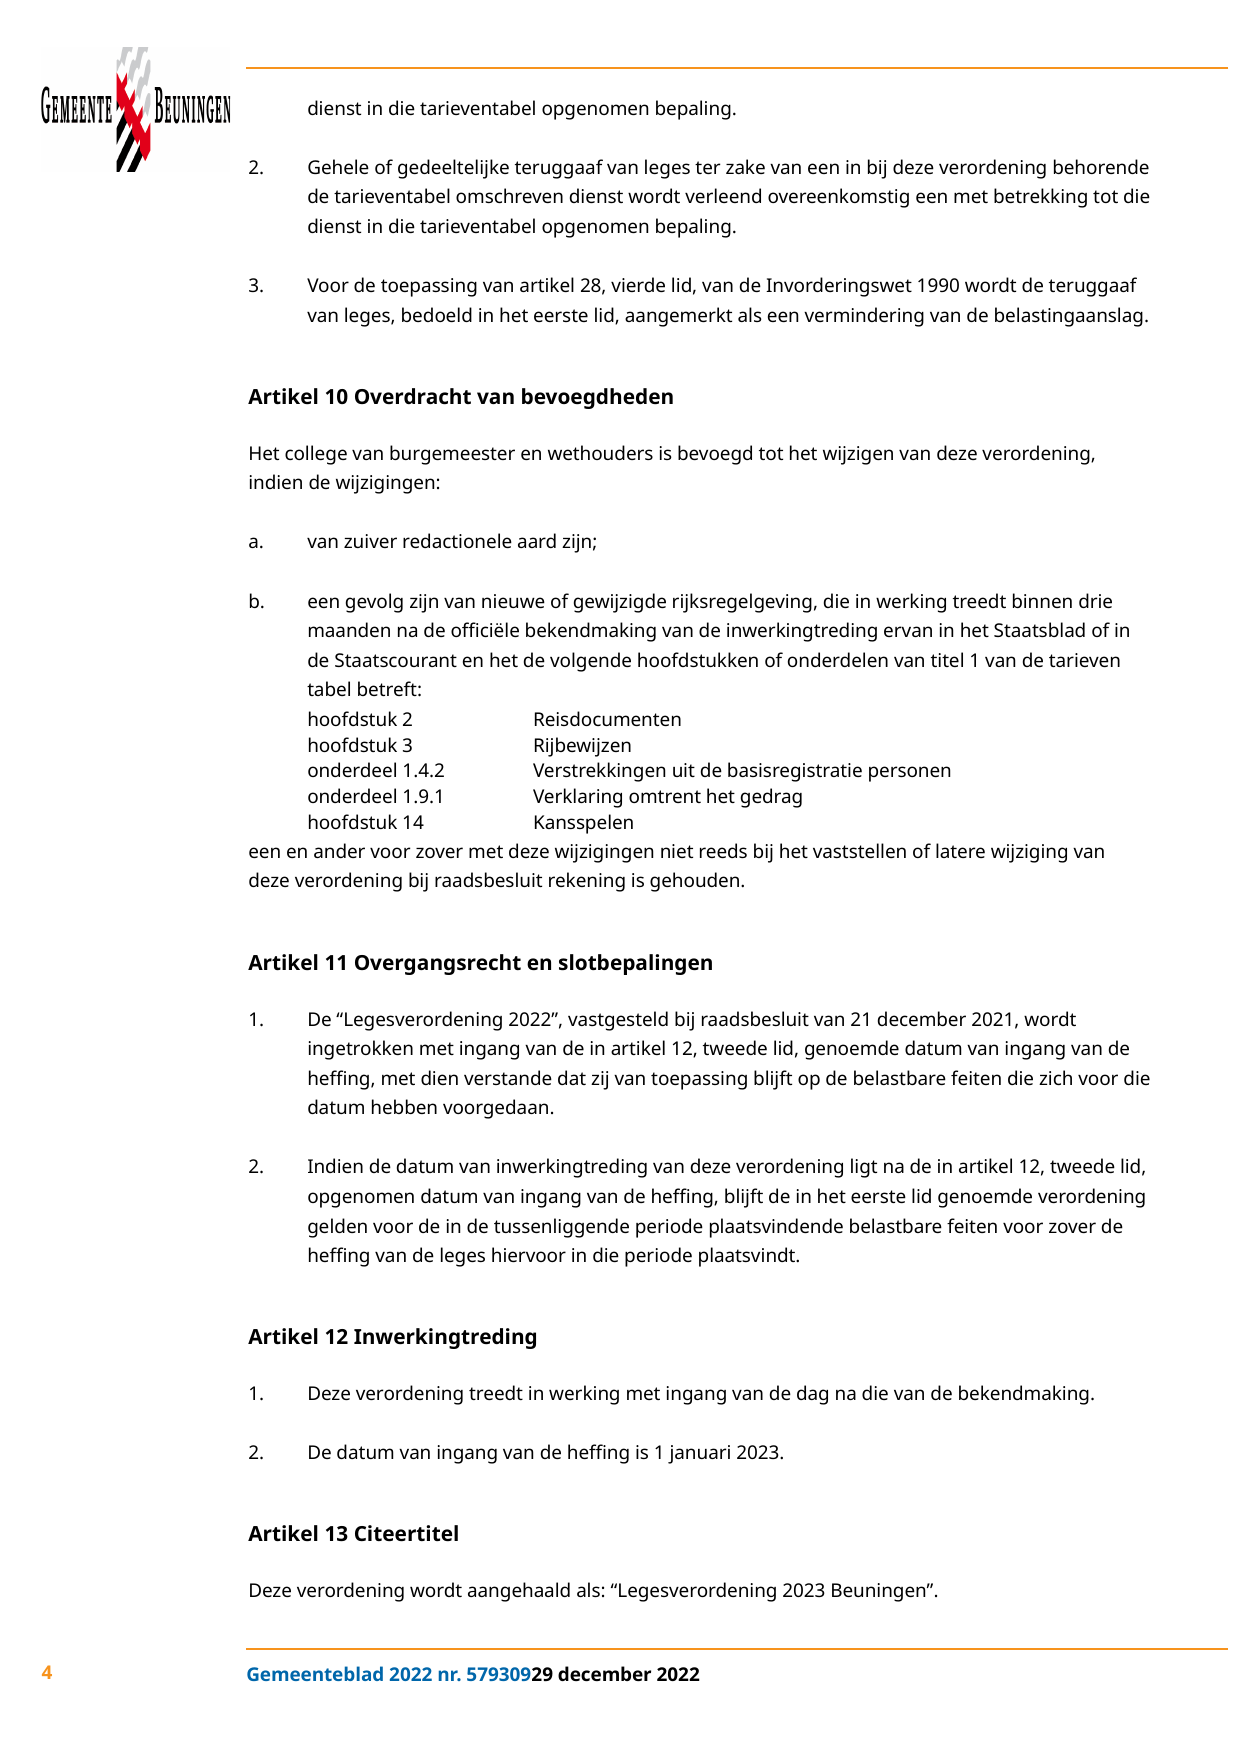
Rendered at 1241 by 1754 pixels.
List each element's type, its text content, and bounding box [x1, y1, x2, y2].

table_cell Verklaring omtrent het gedrag [474, 784, 1152, 809]
list Indien de datum van inwerkingtreding van deze verordening ligt na de in artikel 12, tweede lid, opgenomen datum van ingang van de heffing, blijft de in het eerste lid genoemde verordening gelden voor de in de tussenliggende periode plaatsvindende belastbare feiten voor zover de heffing van de leges hiervoor in die periode plaatsvindt. [248, 1154, 1152, 1268]
list een gevolg zijn van nieuwe of gewijzigde rijksregelgeving, die in werking treedt binnen drie maanden na de officiële bekendmaking van de inwerkingtreding ervan in het Staatsblad of in de Staatscourant en het de volgende hoofdstukken of onderdelen van titel 1 van de tarieven tabel betreft: [248, 588, 1152, 702]
table_cell Verstrekkingen uit de basisregistratie personen [474, 758, 1152, 783]
picture [41, 47, 231, 172]
list Deze verordening treedt in werking met ingang van de dag na die van de bekendmaking. [248, 1380, 1152, 1406]
table_cell onderdeel 1.4.2 [248, 758, 474, 783]
table_header Reisdocumenten [474, 706, 1152, 732]
table_cell onderdeel 1.9.1 [248, 784, 474, 809]
table_header hoofdstuk 2 [248, 706, 474, 732]
list De datum van ingang van de heffing is 1 januari 2023. [248, 1439, 1152, 1465]
list Gehele of gedeeltelijke teruggaaf van leges ter zake van een in bij deze verordening behorende de tarieventabel omschreven dienst wordt verleend overeenkomstig een met betrekking tot die dienst in die tarieventabel opgenomen bepaling. [248, 154, 1152, 239]
list van zuiver redactionele aard zijn; [248, 529, 1152, 554]
text Artikel 10 Overdracht van bevoegdheden [248, 382, 1152, 410]
list De “Legesverordening 2022”, vastgesteld bij raadsbesluit van 21 december 2021, wordt ingetrokken met ingang van de in artikel 12, tweede lid, genoemde datum van ingang van de heffing, met dien verstande dat zij van toepassing blijft op de belastbare feiten die zich voor die datum hebben voorgedaan. [248, 1006, 1152, 1120]
list Voor de toepassing van artikel 28, vierde lid, van de Invorderingswet 1990 wordt de teruggaaf van leges, bedoeld in het eerste lid, aangemerkt als een vermindering van de belastingaanslag. [248, 272, 1152, 328]
text Artikel 13 Citeertitel [248, 1519, 1152, 1548]
table_cell hoofdstuk 3 [248, 732, 474, 758]
text Het college van burgemeester en wethouders is bevoegd tot het wijzigen van deze verordening, indien de wijzigingen: [248, 440, 1152, 495]
text Artikel 12 Inwerkingtreding [248, 1322, 1152, 1351]
list dienst in die tarieventabel opgenomen bepaling. [248, 95, 1152, 121]
text een en ander voor zover met deze wijzigingen niet reeds bij het vaststellen of latere wijziging van deze verordening bij raadsbesluit rekening is gehouden. [248, 838, 1152, 893]
table_cell Rijbewijzen [474, 732, 1152, 758]
table_cell hoofdstuk 14 [248, 809, 474, 835]
text Artikel 11 Overgangsrecht en slotbepalingen [248, 948, 1152, 976]
text Deze verordening wordt aangehaald als: “Legesverordening 2023 Beuningen”. [248, 1578, 1152, 1603]
table_cell Kansspelen [474, 809, 1152, 835]
